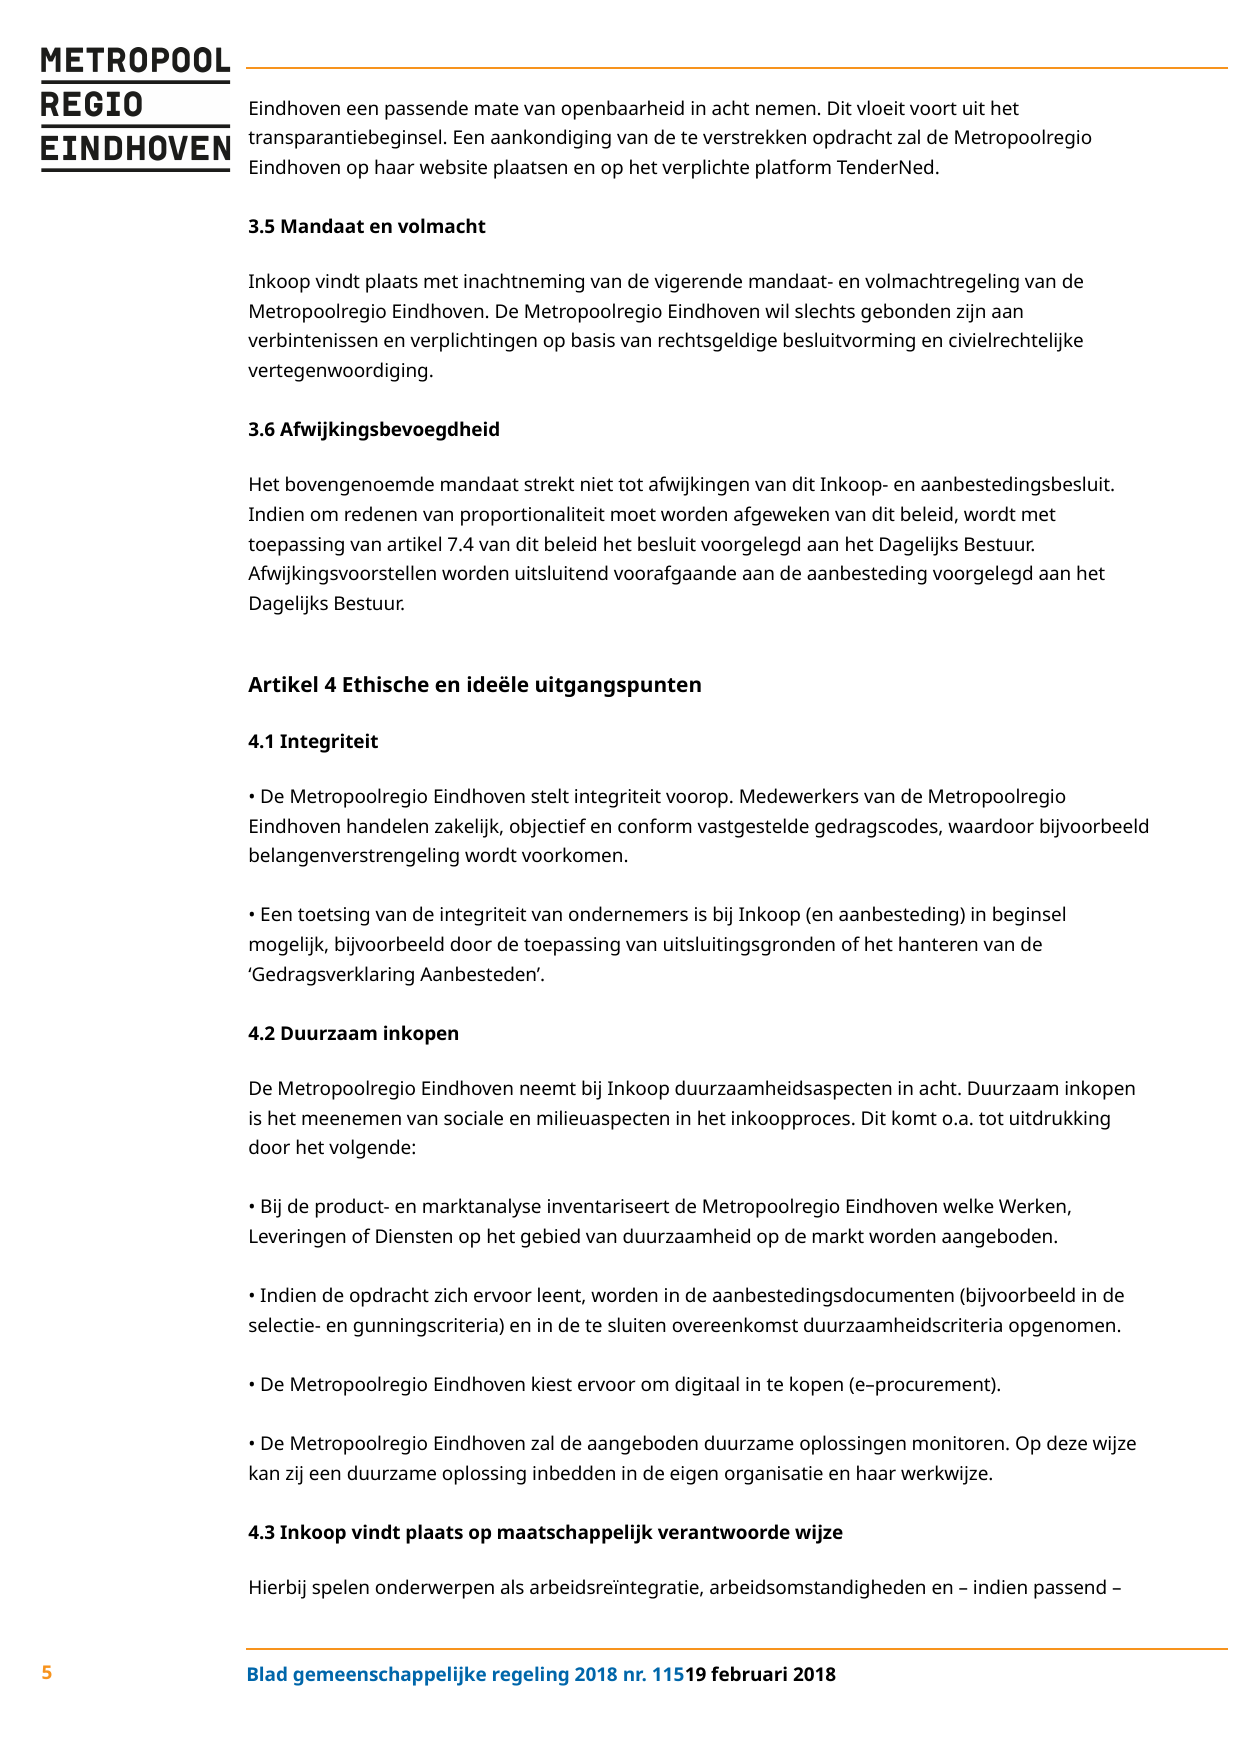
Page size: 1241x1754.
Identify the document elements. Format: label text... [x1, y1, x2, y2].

text • Bij de product- en marktanalyse inventariseert de Metropoolregio Eindhoven welke Werken, Leveringen of Diensten op het gebied van duurzaamheid op de markt worden aangeboden. [248, 1194, 1152, 1249]
text Eindhoven een passende mate van openbaarheid in acht nemen. Dit vloeit voort uit het transparantiebeginsel. Een aankondiging van de te verstrekken opdracht zal de Metropoolregio Eindhoven op haar website plaatsen en op het verplichte platform TenderNed. [248, 95, 1152, 180]
text Artikel 4 Ethische en ideële uitgangspunten [248, 670, 1152, 698]
text 4.1 Integriteit [248, 728, 1152, 754]
text 3.6 Afwijkingsbevoegdheid [248, 416, 1152, 442]
text Inkoop vindt plaats met inachtneming van de vigerende mandaat- en volmachtregeling van de Metropoolregio Eindhoven. De Metropoolregio Eindhoven wil slechts gebonden zijn aan verbintenissen en verplichtingen op basis van rechtsgeldige besluitvorming en civielrechtelijke vertegenwoordiging. [248, 268, 1152, 383]
text Het bovengenoemde mandaat strekt niet tot afwijkingen van dit Inkoop- en aanbestedingsbesluit. Indien om redenen van proportionaliteit moet worden afgeweken van dit beleid, wordt met toepassing van artikel 7.4 van dit beleid het besluit voorgelegd aan het Dagelijks Bestuur. Afwijkingsvoorstellen worden uitsluitend voorafgaande aan de aanbesteding voorgelegd aan het Dagelijks Bestuur. [248, 472, 1152, 616]
text • Een toetsing van de integriteit van ondernemers is bij Inkoop (en aanbesteding) in beginsel mogelijk, bijvoorbeeld door de toepassing van uitsluitingsgronden of het hanteren van de ‘Gedragsverklaring Aanbesteden’. [248, 902, 1152, 987]
picture [41, 47, 231, 172]
text 4.3 Inkoop vindt plaats op maatschappelijk verantwoorde wijze [248, 1519, 1152, 1545]
text • De Metropoolregio Eindhoven kiest ervoor om digitaal in te kopen (e–procurement). [248, 1371, 1152, 1397]
text De Metropoolregio Eindhoven neemt bij Inkoop duurzaamheidsaspecten in acht. Duurzaam inkopen is het meenemen van sociale en milieuaspecten in het inkoopproces. Dit komt o.a. tot uitdrukking door het volgende: [248, 1075, 1152, 1160]
text • De Metropoolregio Eindhoven zal de aangeboden duurzame oplossingen monitoren. Op deze wijze kan zij een duurzame oplossing inbedden in de eigen organisatie en haar werkwijze. [248, 1430, 1152, 1486]
text 3.5 Mandaat en volmacht [248, 213, 1152, 239]
text • Indien de opdracht zich ervoor leent, worden in de aanbestedingsdocumenten (bijvoorbeeld in de selectie- en gunningscriteria) en in de te sluiten overeenkomst duurzaamheidscriteria opgenomen. [248, 1282, 1152, 1338]
text • De Metropoolregio Eindhoven stelt integriteit voorop. Medewerkers van de Metropoolregio Eindhoven handelen zakelijk, objectief en conform vastgestelde gedragscodes, waardoor bijvoorbeeld belangenverstrengeling wordt voorkomen. [248, 783, 1152, 868]
text Hierbij spelen onderwerpen als arbeidsreïntegratie, arbeidsomstandigheden en – indien passend – [248, 1574, 1152, 1600]
text 4.2 Duurzaam inkopen [248, 1020, 1152, 1046]
